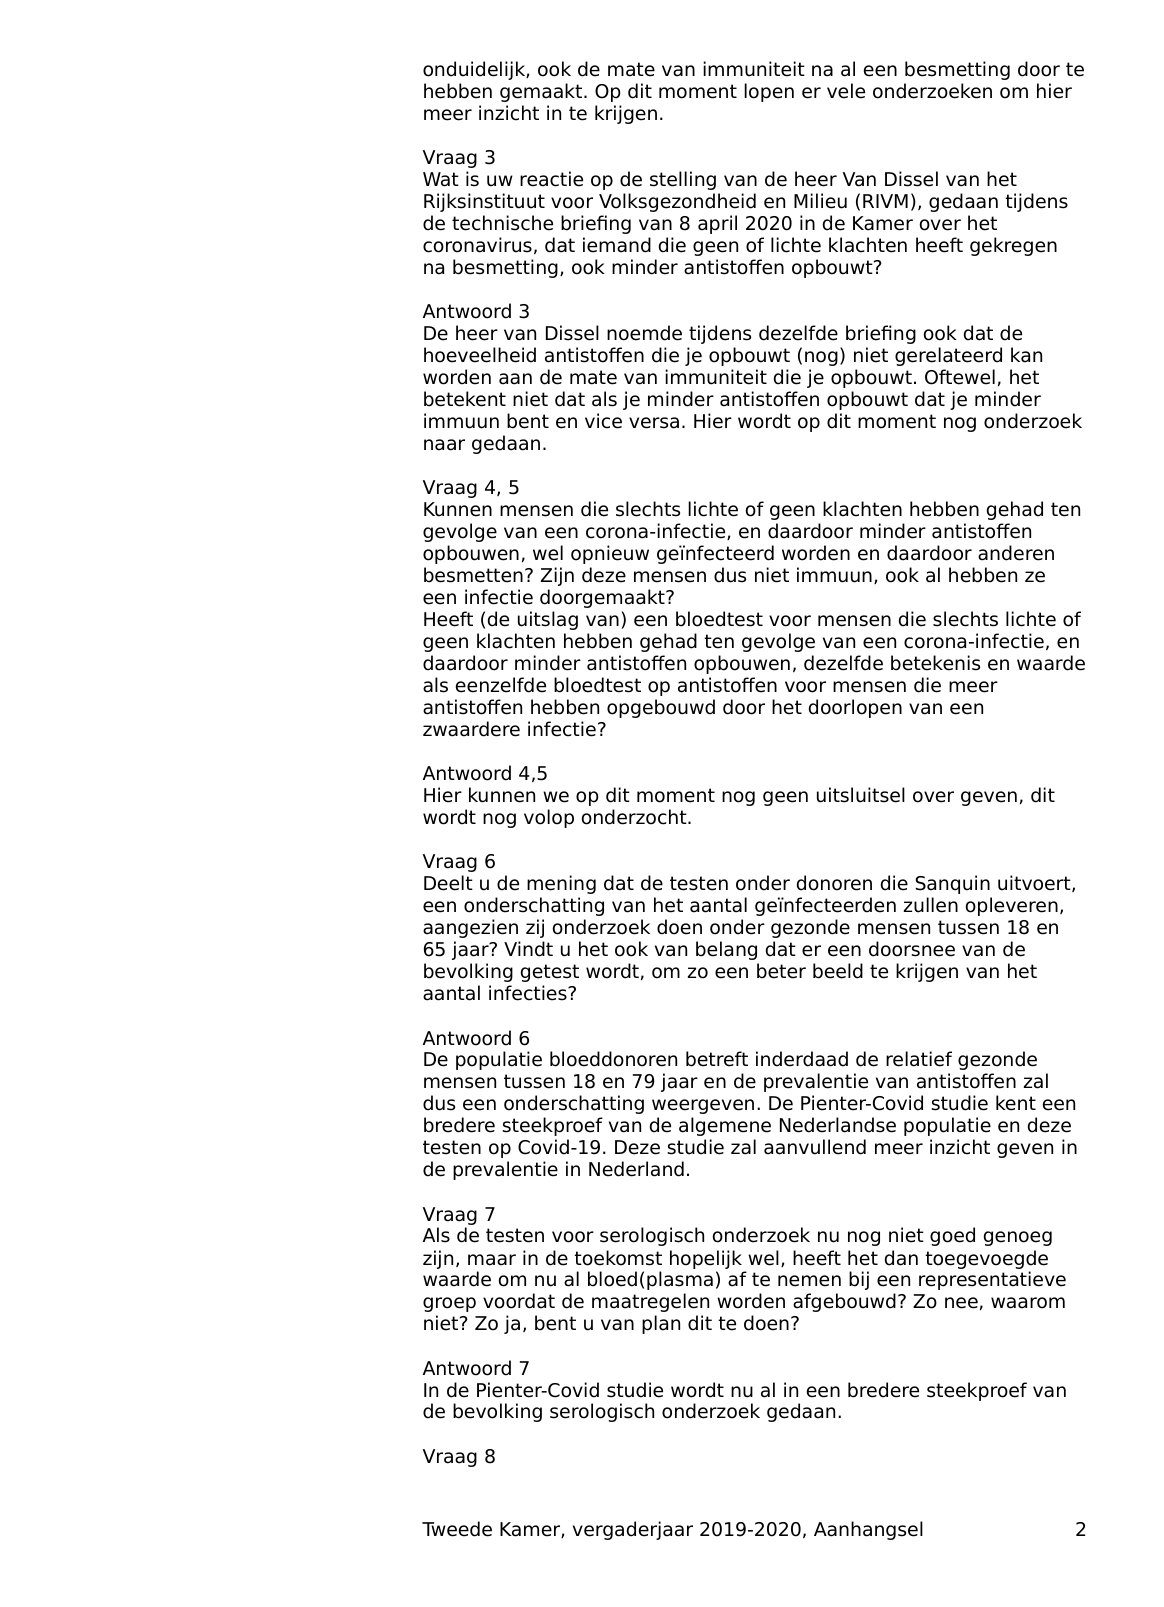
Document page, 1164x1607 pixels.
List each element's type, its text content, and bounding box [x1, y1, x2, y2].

text In de Pienter-Covid studie wordt nu al in een bredere steekproef van de bevolking serologisch onderzoek gedaan. [422, 1379, 1087, 1423]
text Vraag 8 [422, 1446, 1087, 1468]
text De heer van Dissel noemde tijdens dezelfde briefing ook dat de hoeveelheid antistoffen die je opbouwt (nog) niet gerelateerd kan worden aan de mate van immuniteit die je opbouwt. Oftewel, het betekent niet dat als je minder antistoffen opbouwt dat je minder immuun bent en vice versa. Hier wordt op dit moment nog onderzoek naar gedaan. [422, 323, 1087, 455]
text Vraag 6 [422, 851, 1087, 873]
text Antwoord 4,5 [422, 763, 1087, 785]
text Vraag 3 [422, 147, 1087, 169]
text De populatie bloeddonoren betreft inderdaad de relatief gezonde mensen tussen 18 en 79 jaar en de prevalentie van antistoffen zal dus een onderschatting weergeven. De Pienter-Covid studie kent een bredere steekproef van de algemene Nederlandse populatie en deze testen op Covid-19. Deze studie zal aanvullend meer inzicht geven in de prevalentie in Nederland. [422, 1049, 1087, 1181]
text Wat is uw reactie op de stelling van de heer Van Dissel van het Rijksinstituut voor Volksgezondheid en Milieu (RIVM), gedaan tijdens de technische briefing van 8 april 2020 in de Kamer over het coronavirus, dat iemand die geen of lichte klachten heeft gekregen na besmetting, ook minder antistoffen opbouwt? [422, 169, 1087, 279]
text Antwoord 6 [422, 1027, 1087, 1049]
text Antwoord 3 [422, 301, 1087, 323]
text Antwoord 7 [422, 1357, 1087, 1379]
text Vraag 4, 5 [422, 477, 1087, 499]
text Als de testen voor serologisch onderzoek nu nog niet goed genoeg zijn, maar in de toekomst hopelijk wel, heeft het dan toegevoegde waarde om nu al bloed(plasma) af te nemen bij een representatieve groep voordat de maatregelen worden afgebouwd? Zo nee, waarom niet? Zo ja, bent u van plan dit te doen? [422, 1225, 1087, 1335]
text Kunnen mensen die slechts lichte of geen klachten hebben gehad ten gevolge van een corona-infectie, en daardoor minder antistoffen opbouwen, wel opnieuw geïnfecteerd worden en daardoor anderen besmetten? Zijn deze mensen dus niet immuun, ook al hebben ze een infectie doorgemaakt? [422, 499, 1087, 609]
text Hier kunnen we op dit moment nog geen uitsluitsel over geven, dit wordt nog volop onderzocht. [422, 785, 1087, 829]
text Deelt u de mening dat de testen onder donoren die Sanquin uitvoert, een onderschatting van het aantal geïnfecteerden zullen opleveren, aangezien zij onderzoek doen onder gezonde mensen tussen 18 en 65 jaar? Vindt u het ook van belang dat er een doorsnee van de bevolking getest wordt, om zo een beter beeld te krijgen van het aantal infecties? [422, 873, 1087, 1005]
text Heeft (de uitslag van) een bloedtest voor mensen die slechts lichte of geen klachten hebben gehad ten gevolge van een corona-infectie, en daardoor minder antistoffen opbouwen, dezelfde betekenis en waarde als eenzelfde bloedtest op antistoffen voor mensen die meer antistoffen hebben opgebouwd door het doorlopen van een zwaardere infectie? [422, 609, 1087, 741]
text Vraag 7 [422, 1203, 1087, 1225]
text onduidelijk, ook de mate van immuniteit na al een besmetting door te hebben gemaakt. Op dit moment lopen er vele onderzoeken om hier meer inzicht in te krijgen. [422, 59, 1087, 125]
